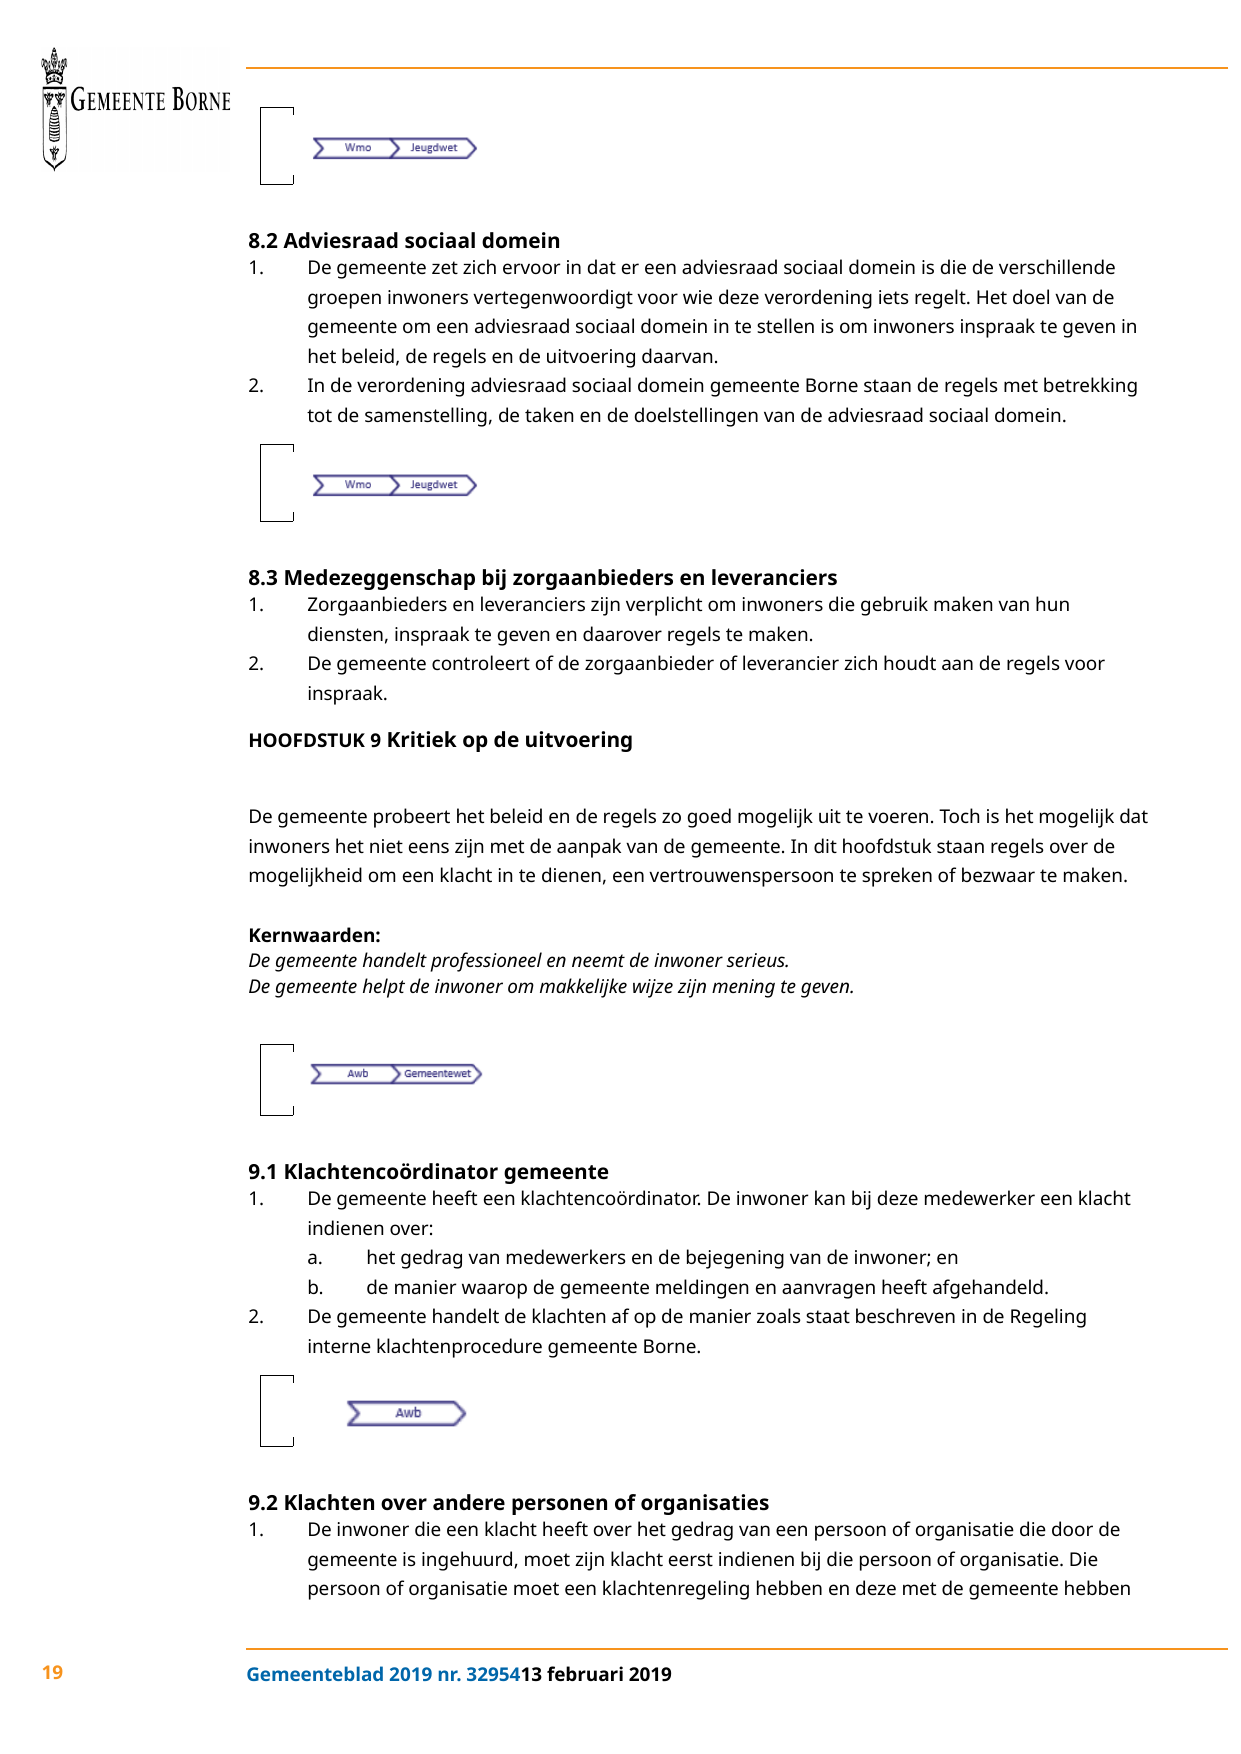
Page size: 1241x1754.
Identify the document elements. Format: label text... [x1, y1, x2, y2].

list De inwoner die een klacht heeft over het gedrag van een persoon of organisatie die door de gemeente is ingehuurd, moet zijn klacht eerst indienen bij die persoon of organisatie. Die persoon of organisatie moet een klachtenregeling hebben en deze met de gemeente hebben [248, 1516, 1152, 1601]
list de manier waarop de gemeente meldingen en aanvragen heeft afgehandeld. [307, 1274, 1152, 1300]
text HOOFDSTUK 9 Kritiek op de uitvoering [248, 726, 1152, 754]
list De gemeente handelt de klachten af op de manier zoals staat beschreven in de Regeling interne klachtenprocedure gemeente Borne. [248, 1304, 1152, 1359]
table_header Kernwaarden: [248, 922, 1152, 947]
table_cell De gemeente handelt professioneel en neemt de inwoner serieus. [248, 948, 1152, 973]
list In de verordening adviesraad sociaal domein gemeente Borne staan de regels met betrekking tot de samenstelling, de taken en de doelstellingen van de adviesraad sociaal domein. [248, 373, 1152, 428]
text 8.3 Medezeggenschap bij zorgaanbieders en leveranciers [248, 563, 1152, 591]
list De gemeente controleert of de zorgaanbieder of leverancier zich houdt aan de regels voor inspraak. [248, 650, 1152, 706]
table_cell De gemeente helpt de inwoner om makkelijke wijze zijn mening te geven. [248, 973, 1152, 999]
list De gemeente zet zich ervoor in dat er een adviesraad sociaal domein is die de verschillende groepen inwoners vertegenwoordigt voor wie deze verordening iets regelt. Het doel van de gemeente om een adviesraad sociaal domein in te stellen is om inwoners inspraak te geven in het beleid, de regels en de uitvoering daarvan. [248, 254, 1152, 369]
list Zorgaanbieders en leveranciers zijn verplicht om inwoners die gebruik maken van hun diensten, inspraak te geven en daarover regels te maken. [248, 591, 1152, 647]
list De gemeente heeft een klachtencoördinator. De inwoner kan bij deze medewerker een klacht indienen over: [248, 1185, 1152, 1241]
text 9.1 Klachtencoördinator gemeente [248, 1157, 1152, 1185]
list het gedrag van medewerkers en de bejegening van de inwoner; en [307, 1244, 1152, 1270]
picture [268, 1383, 505, 1437]
picture [41, 47, 231, 172]
text De gemeente probeert het beleid en de regels zo goed mogelijk uit te voeren. Toch is het mogelijk dat inwoners het niet eens zijn met de aanpak van de gemeente. In dit hoofdstuk staan regels over de mogelijkheid om een klacht in te dienen, een vertrouwenspersoon te spreken of bezwaar te maken. [248, 803, 1152, 888]
text 9.2 Klachten over andere personen of organisaties [248, 1488, 1152, 1516]
picture [268, 1052, 505, 1106]
picture [268, 115, 505, 175]
picture [268, 452, 505, 512]
text 8.2 Adviesraad sociaal domein [248, 226, 1152, 254]
